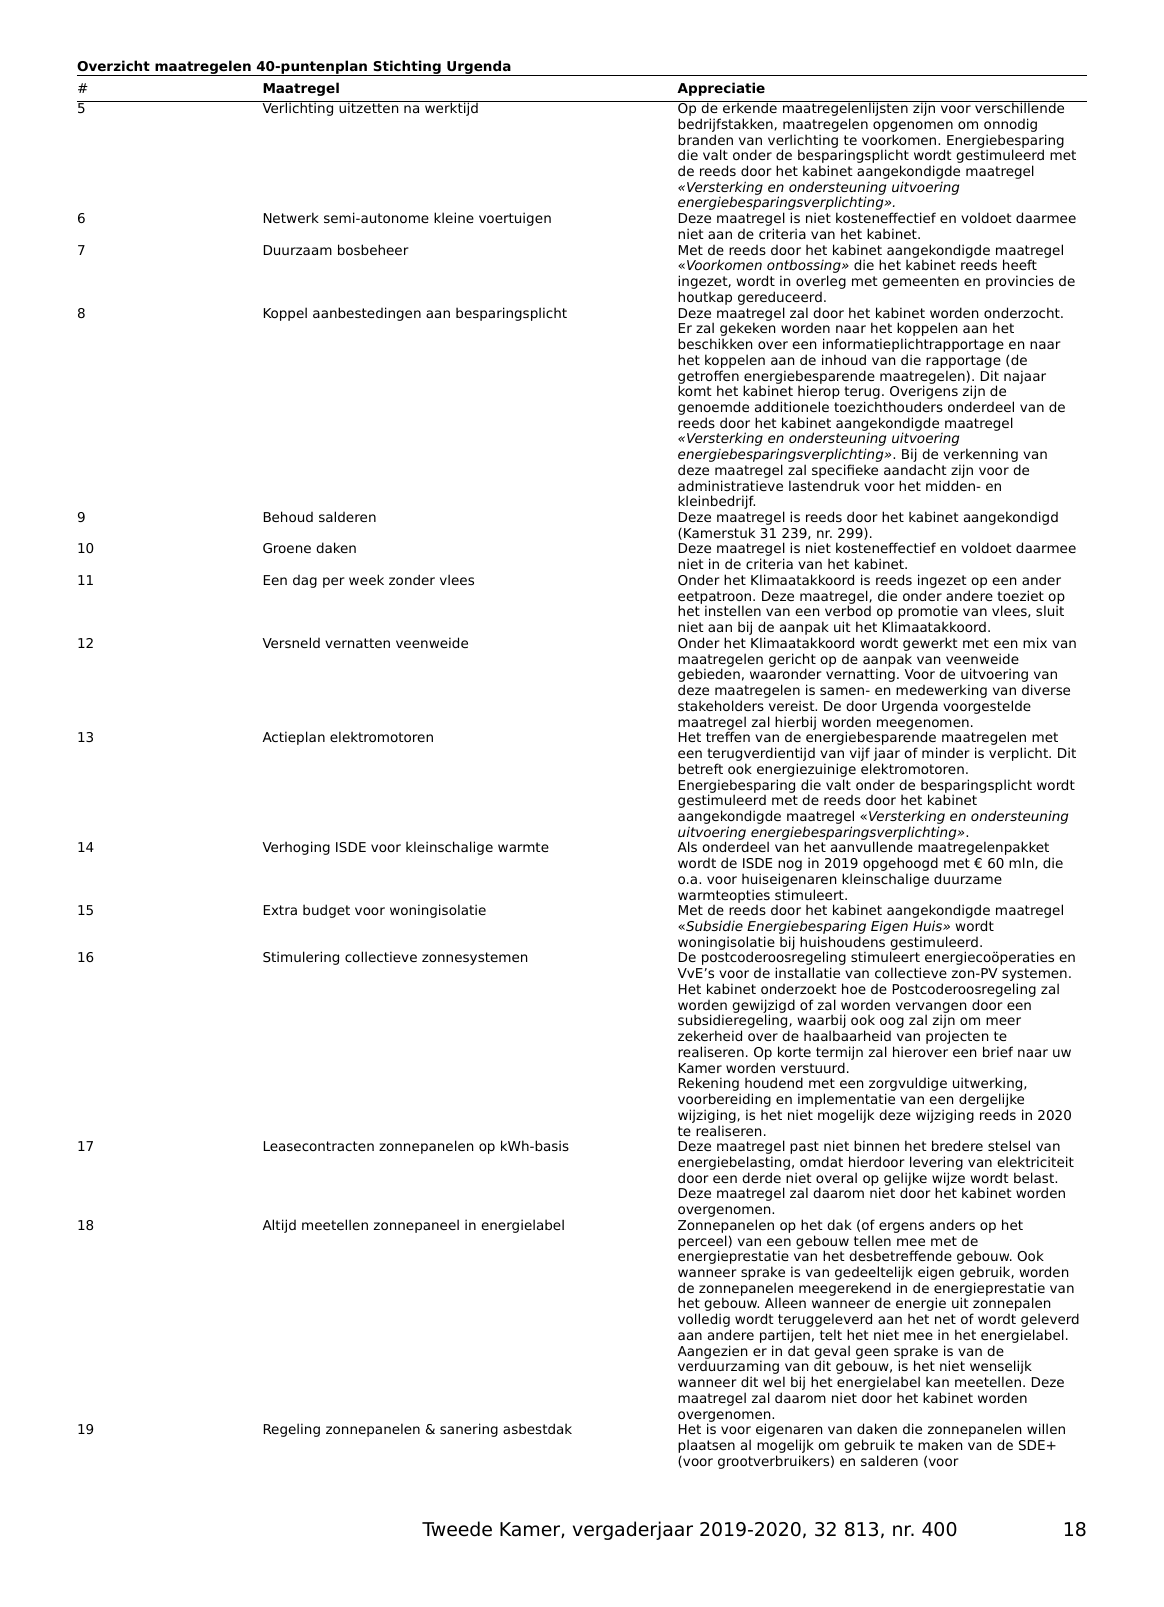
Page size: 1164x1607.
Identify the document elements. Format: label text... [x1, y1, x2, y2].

table_cell Op de erkende maatregelenlijsten zijn voor verschillende bedrijfstakken, maatregelen opgenomen om onnodig branden van verlichting te voorkomen. Energiebesparing die valt onder de besparingsplicht wordt gestimuleerd met de reeds door het kabinet aangekondigde maatregel «Versterking en ondersteuning uitvoering energiebesparingsverplichting». [671, 102, 1087, 211]
table_cell 17 [77, 1139, 256, 1218]
table_cell Verhoging ISDE voor kleinschalige warmte [256, 840, 671, 903]
table_cell Deze maatregel is reeds door het kabinet aangekondigd (Kamerstuk 31 239, nr. 299). [671, 510, 1087, 541]
table_cell 5 [77, 102, 256, 211]
table_cell 19 [77, 1422, 256, 1469]
table_cell Deze maatregel is niet kosteneffectief en voldoet daarmee niet in de criteria van het kabinet. [671, 541, 1087, 573]
table_cell 15 [77, 903, 256, 950]
table_cell Netwerk semi-autonome kleine voertuigen [256, 211, 671, 242]
table_cell Groene daken [256, 541, 671, 573]
table_cell Maatregel [256, 76, 671, 101]
table_cell Het is voor eigenaren van daken die zonnepanelen willen plaatsen al mogelijk om gebruik te maken van de SDE+ (voor grootverbruikers) en salderen (voor [671, 1422, 1087, 1469]
table_cell 8 [77, 305, 256, 510]
table_cell Zonnepanelen op het dak (of ergens anders op het perceel) van een gebouw tellen mee met de energieprestatie van het desbetreffende gebouw. Ook wanneer sprake is van gedeeltelijk eigen gebruik, worden de zonnepanelen meegerekend in de energieprestatie van het gebouw. Alleen wanneer de energie uit zonnepalen volledig wordt teruggeleverd aan het net of wordt geleverd aan andere partijen, telt het niet mee in het energielabel. Aangezien er in dat geval geen sprake is van de verduurzaming van dit gebouw, is het niet wenselijk wanneer dit wel bij het energielabel kan meetellen. Deze maatregel zal daarom niet door het kabinet worden overgenomen. [671, 1218, 1087, 1422]
table_cell Deze maatregel is niet kosteneffectief en voldoet daarmee niet aan de criteria van het kabinet. [671, 211, 1087, 242]
table_cell Onder het Klimaatakkoord wordt gewerkt met een mix van maatregelen gericht op de aanpak van veenweide gebieden, waaronder vernatting. Voor de uitvoering van deze maatregelen is samen- en medewerking van diverse stakeholders vereist. De door Urgenda voorgestelde maatregel zal hierbij worden meegenomen. [671, 636, 1087, 730]
table_cell 10 [77, 541, 256, 573]
table_cell 12 [77, 636, 256, 730]
table_cell Stimulering collectieve zonnesystemen [256, 950, 671, 1139]
table_cell 16 [77, 950, 256, 1139]
table_cell Het treffen van de energiebesparende maatregelen met een terugverdientijd van vijf jaar of minder is verplicht. Dit betreft ook energiezuinige elektromotoren. Energiebesparing die valt onder de besparingsplicht wordt gestimuleerd met de reeds door het kabinet aangekondigde maatregel «Versterking en ondersteuning uitvoering energiebesparingsverplichting». [671, 730, 1087, 840]
table_cell Regeling zonnepanelen & sanering asbestdak [256, 1422, 671, 1469]
table_cell Deze maatregel zal door het kabinet worden onderzocht. Er zal gekeken worden naar het koppelen aan het beschikken over een informatieplichtrapportage en naar het koppelen aan de inhoud van die rapportage (de getroffen energiebesparende maatregelen). Dit najaar komt het kabinet hierop terug. Overigens zijn de genoemde additionele toezichthouders onderdeel van de reeds door het kabinet aangekondigde maatregel «Versterking en ondersteuning uitvoering energiebesparingsverplichting». Bij de verkenning van deze maatregel zal specifieke aandacht zijn voor de administratieve lastendruk voor het midden- en kleinbedrijf. [671, 305, 1087, 510]
table_cell Een dag per week zonder vlees [256, 573, 671, 636]
table_cell 6 [77, 211, 256, 242]
table_cell 7 [77, 243, 256, 305]
table_cell Koppel aanbestedingen aan besparingsplicht [256, 305, 671, 510]
table_cell De postcoderoosregeling stimuleert energiecoöperaties en VvE’s voor de installatie van collectieve zon-PV systemen. Het kabinet onderzoekt hoe de Postcoderoosregeling zal worden gewijzigd of zal worden vervangen door een subsidieregeling, waarbij ook oog zal zijn om meer zekerheid over de haalbaarheid van projecten te realiseren. Op korte termijn zal hierover een brief naar uw Kamer worden verstuurd. Rekening houdend met een zorgvuldige uitwerking, voorbereiding en implementatie van een dergelijke wijziging, is het niet mogelijk deze wijziging reeds in 2020 te realiseren. [671, 950, 1087, 1139]
table_header Overzicht maatregelen 40-puntenplan Stichting Urgenda [77, 59, 1087, 75]
table_cell Versneld vernatten veenweide [256, 636, 671, 730]
table_cell Leasecontracten zonnepanelen op kWh-basis [256, 1139, 671, 1218]
table_cell 13 [77, 730, 256, 840]
table_cell Duurzaam bosbeheer [256, 243, 671, 305]
table_cell Als onderdeel van het aanvullende maatregelenpakket wordt de ISDE nog in 2019 opgehoogd met € 60 mln, die o.a. voor huiseigenaren kleinschalige duurzame warmteopties stimuleert. [671, 840, 1087, 903]
table_cell Appreciatie [671, 76, 1087, 101]
table_cell Deze maatregel past niet binnen het bredere stelsel van energiebelasting, omdat hierdoor levering van elektriciteit door een derde niet overal op gelijke wijze wordt belast. Deze maatregel zal daarom niet door het kabinet worden overgenomen. [671, 1139, 1087, 1218]
table_cell Behoud salderen [256, 510, 671, 541]
table_cell Actieplan elektromotoren [256, 730, 671, 840]
table_cell Altijd meetellen zonnepaneel in energielabel [256, 1218, 671, 1422]
table_cell Met de reeds door het kabinet aangekondigde maatregel «Voorkomen ontbossing» die het kabinet reeds heeft ingezet, wordt in overleg met gemeenten en provincies de houtkap gereduceerd. [671, 243, 1087, 305]
table_cell 18 [77, 1218, 256, 1422]
table_cell Verlichting uitzetten na werktijd [256, 102, 671, 211]
table_cell # [77, 76, 256, 101]
table_cell Extra budget voor woningisolatie [256, 903, 671, 950]
table_cell 14 [77, 840, 256, 903]
table_cell 11 [77, 573, 256, 636]
table_cell Onder het Klimaatakkoord is reeds ingezet op een ander eetpatroon. Deze maatregel, die onder andere toeziet op het instellen van een verbod op promotie van vlees, sluit niet aan bij de aanpak uit het Klimaatakkoord. [671, 573, 1087, 636]
table_cell Met de reeds door het kabinet aangekondigde maatregel «Subsidie Energiebesparing Eigen Huis» wordt woningisolatie bij huishoudens gestimuleerd. [671, 903, 1087, 950]
table_cell 9 [77, 510, 256, 541]
